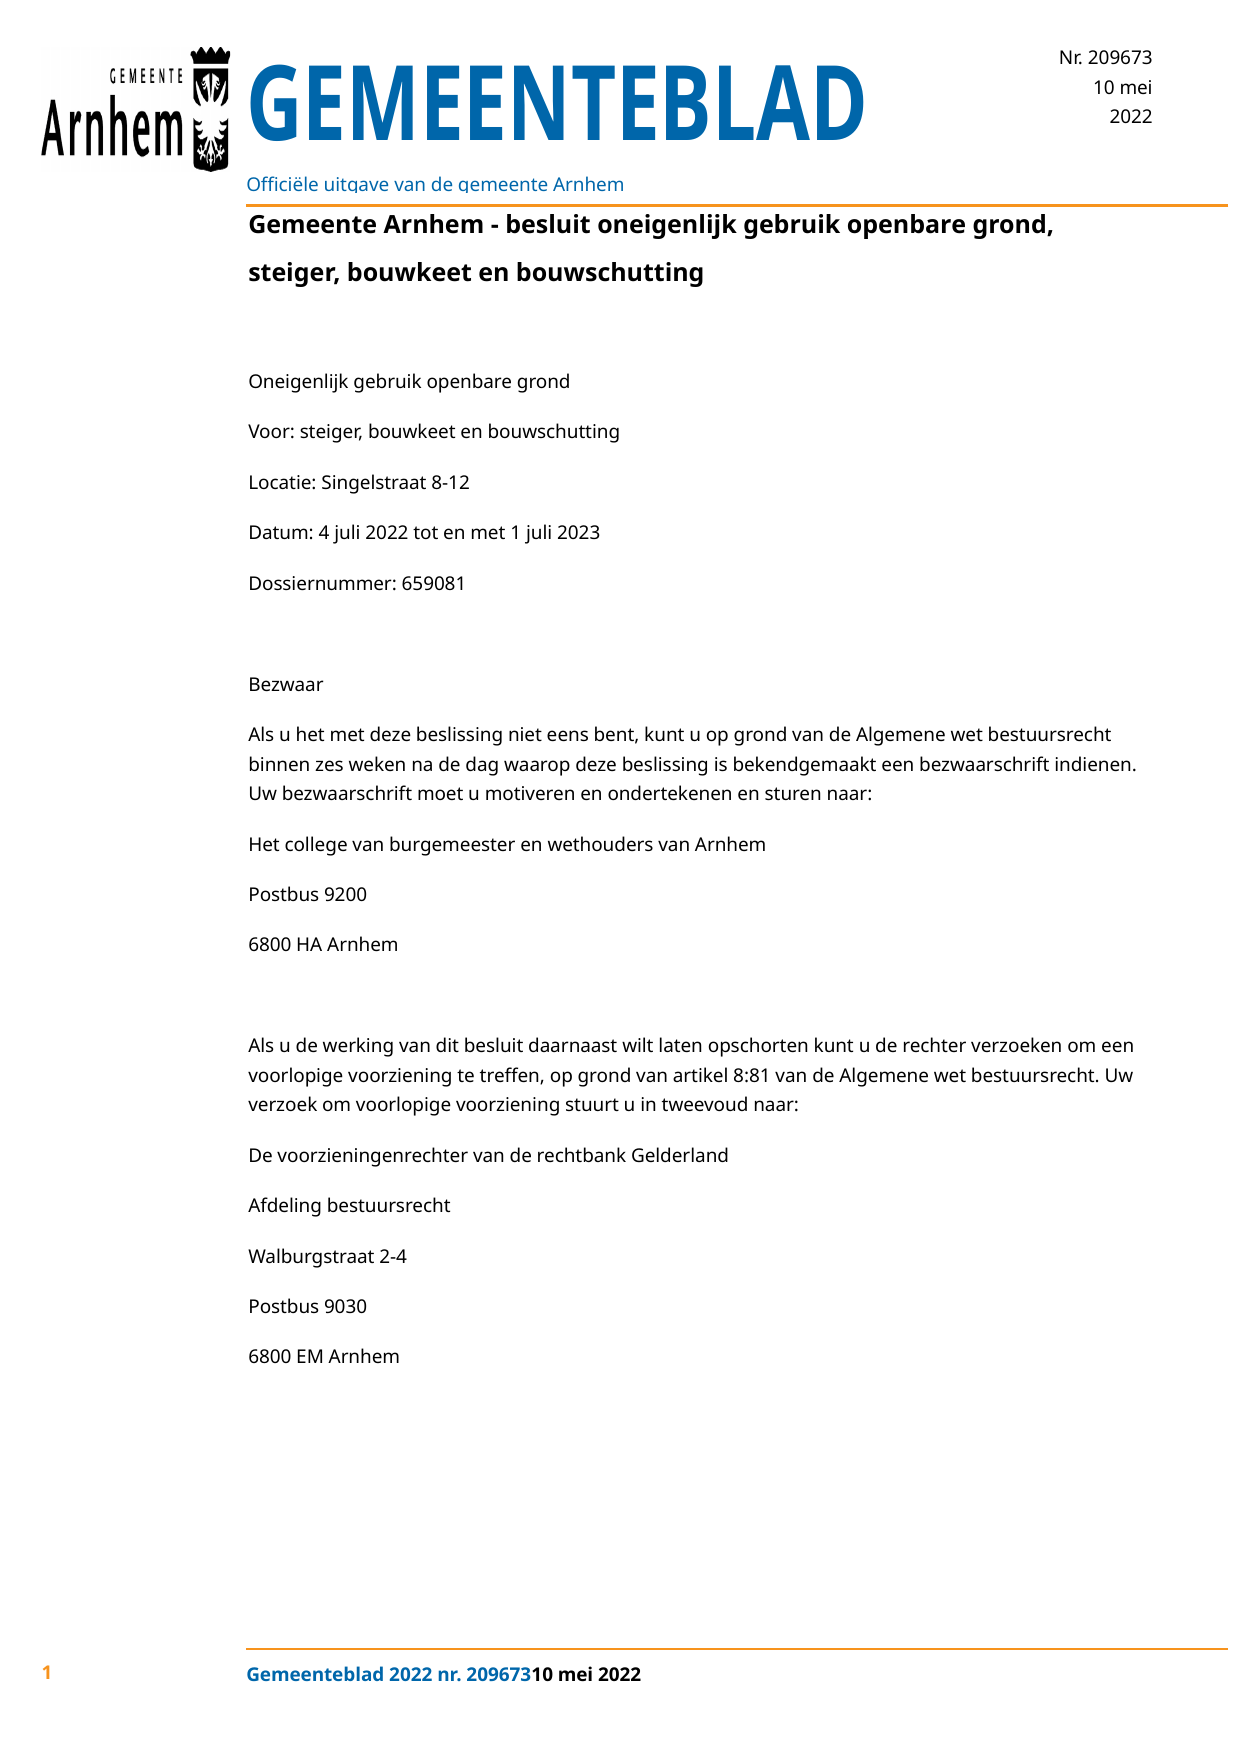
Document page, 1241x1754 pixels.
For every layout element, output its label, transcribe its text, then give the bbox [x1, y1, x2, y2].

picture [41, 47, 231, 172]
text Postbus 9200 [248, 881, 1152, 907]
text Walburgstraat 2-4 [248, 1243, 1152, 1269]
text Locatie: Singelstraat 8-12 [248, 469, 1152, 495]
text Het college van burgemeester en wethouders van Arnhem [248, 831, 1152, 857]
text Als u het met deze beslissing niet eens bent, kunt u op grond van de Algemene wet bestuursrecht binnen zes weken na de dag waarop deze beslissing is bekendgemaakt een bezwaarschrift indienen. Uw bezwaarschrift moet u motiveren en ondertekenen en sturen naar: [248, 721, 1152, 806]
text Dossiernummer: 659081 [248, 570, 1152, 596]
text Bezwaar [248, 671, 1152, 697]
text Oneigenlijk gebruik openbare grond [248, 368, 1152, 394]
text De voorzieningenrechter van de rechtbank Gelderland [248, 1142, 1152, 1168]
text Gemeente Arnhem - besluit oneigenlijk gebruik openbare grond, steiger, bouwkeet en bouwschutting [248, 207, 1152, 288]
text Datum: 4 juli 2022 tot en met 1 juli 2023 [248, 519, 1152, 545]
text 6800 EM Arnhem [248, 1344, 1152, 1369]
text Postbus 9030 [248, 1293, 1152, 1319]
text 6800 HA Arnhem [248, 932, 1152, 957]
text Afdeling bestuursrecht [248, 1192, 1152, 1218]
text Als u de werking van dit besluit daarnaast wilt laten opschorten kunt u de rechter verzoeken om een voorlopige voorziening te treffen, op grond van artikel 8:81 van de Algemene wet bestuursrecht. Uw verzoek om voorlopige voorziening stuurt u in tweevoud naar: [248, 1032, 1152, 1117]
text Voor: steiger, bouwkeet en bouwschutting [248, 419, 1152, 444]
